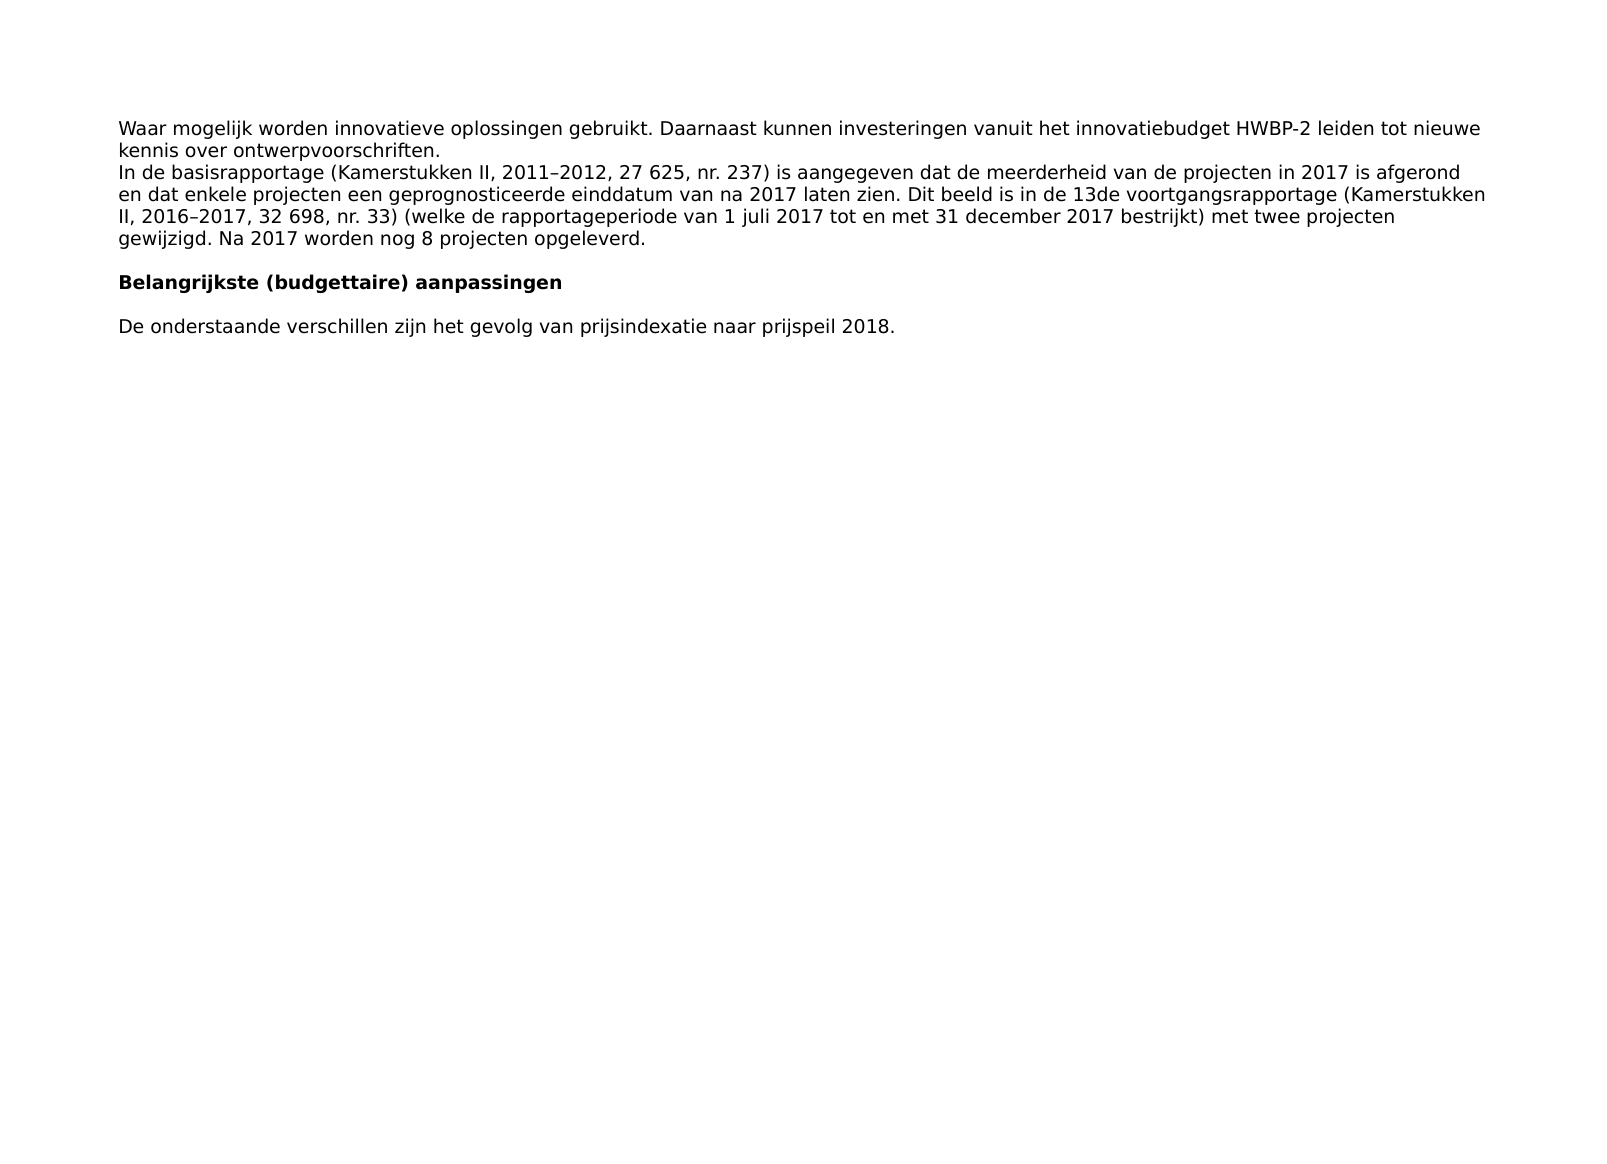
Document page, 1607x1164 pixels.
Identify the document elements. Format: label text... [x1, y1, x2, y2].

text In de basisrapportage (Kamerstukken II, 2011–2012, 27 625, nr. 237) is aangegeven dat de meerderheid van de projecten in 2017 is afgerond en dat enkele projecten een geprognosticeerde einddatum van na 2017 laten zien. Dit beeld is in de 13de voortgangsrapportage (Kamerstukken II, 2016–2017, 32 698, nr. 33) (welke de rapportageperiode van 1 juli 2017 tot en met 31 december 2017 bestrijkt) met twee projecten gewijzigd. Na 2017 worden nog 8 projecten opgeleverd. [118, 162, 1488, 250]
subtitle Belangrijkste (budgettaire) aanpassingen [118, 272, 1488, 294]
text Waar mogelijk worden innovatieve oplossingen gebruikt. Daarnaast kunnen investeringen vanuit het innovatiebudget HWBP-2 leiden tot nieuwe kennis over ontwerpvoorschriften. [118, 118, 1488, 162]
text De onderstaande verschillen zijn het gevolg van prijsindexatie naar prijspeil 2018. [118, 316, 1488, 338]
